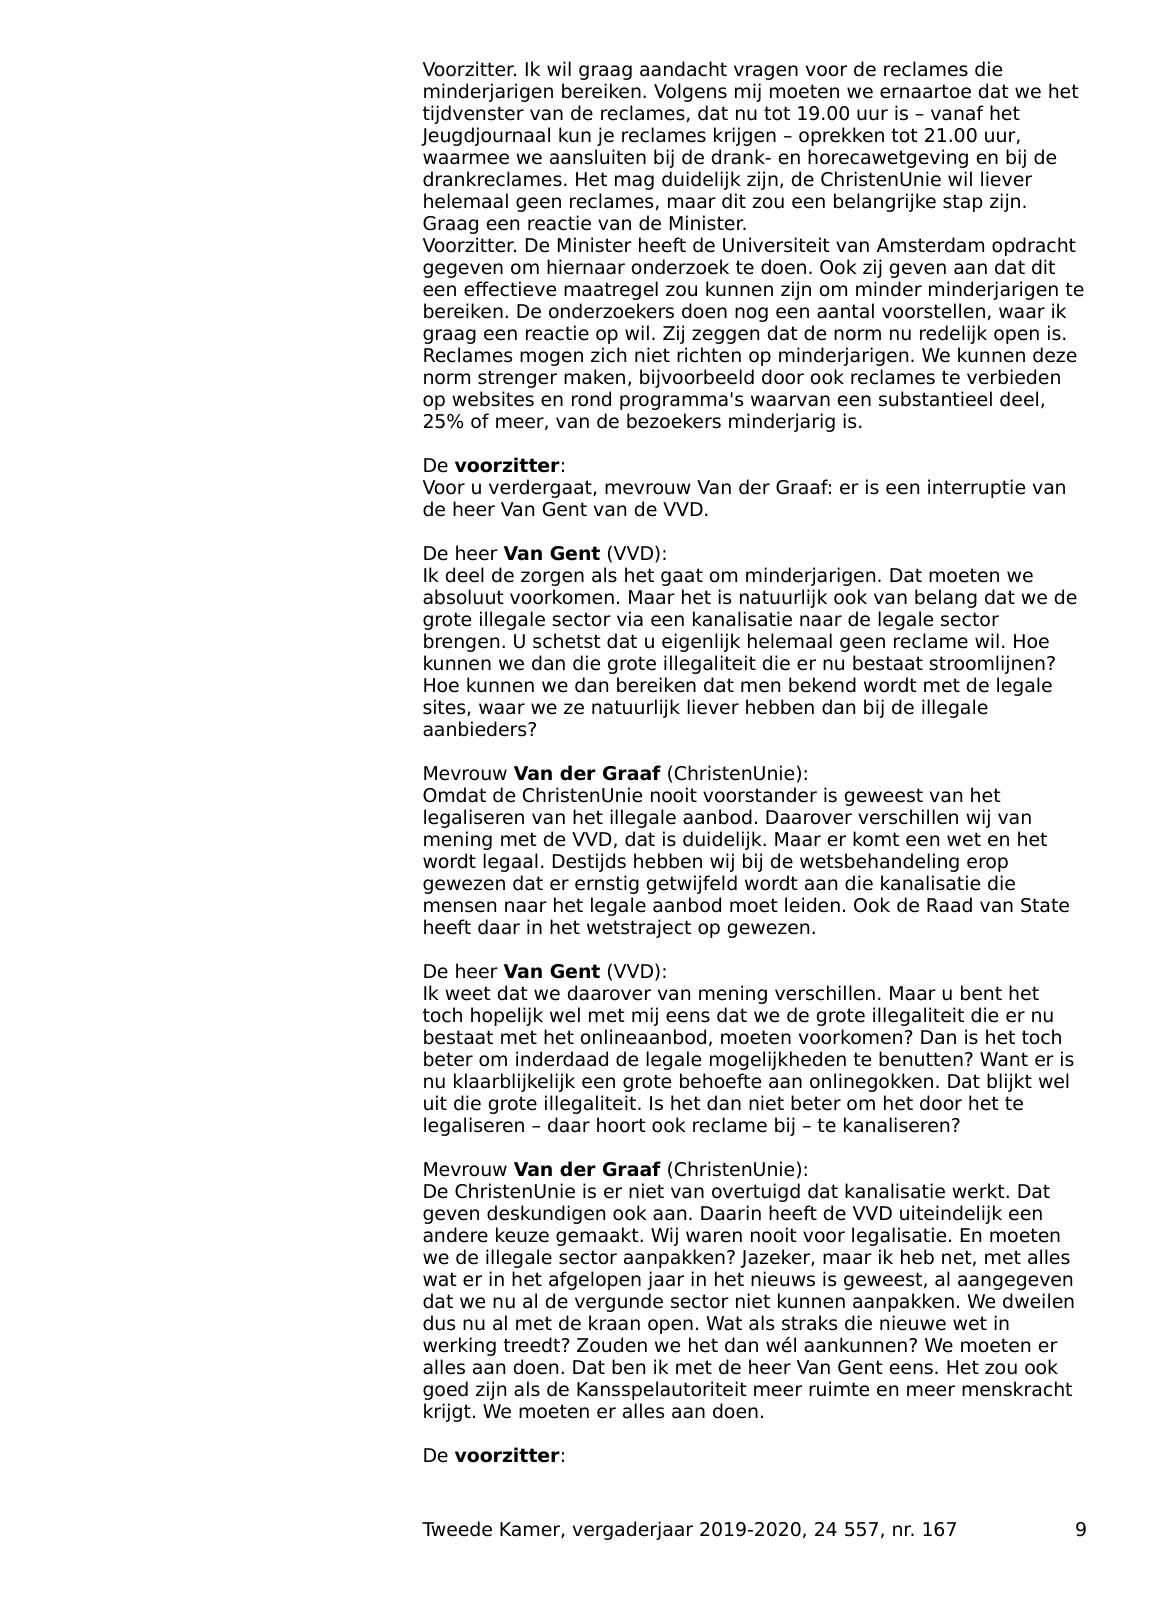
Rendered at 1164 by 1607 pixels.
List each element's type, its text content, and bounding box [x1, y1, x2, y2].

text De ChristenUnie is er niet van overtuigd dat kanalisatie werkt. Dat geven deskundigen ook aan. Daarin heeft de VVD uiteindelijk een andere keuze gemaakt. Wij waren nooit voor legalisatie. En moeten we de illegale sector aanpakken? Jazeker, maar ik heb net, met alles wat er in het afgelopen jaar in het nieuws is geweest, al aangegeven dat we nu al de vergunde sector niet kunnen aanpakken. We dweilen dus nu al met de kraan open. Wat als straks die nieuwe wet in werking treedt? Zouden we het dan wél aankunnen? We moeten er alles aan doen. Dat ben ik met de heer Van Gent eens. Het zou ook goed zijn als de Kansspelautoriteit meer ruimte en meer menskracht krijgt. We moeten er alles aan doen. [422, 1181, 1087, 1423]
text De voorzitter: [422, 455, 1087, 477]
text Ik deel de zorgen als het gaat om minderjarigen. Dat moeten we absoluut voorkomen. Maar het is natuurlijk ook van belang dat we de grote illegale sector via een kanalisatie naar de legale sector brengen. U schetst dat u eigenlijk helemaal geen reclame wil. Hoe kunnen we dan die grote illegaliteit die er nu bestaat stroomlijnen? Hoe kunnen we dan bereiken dat men bekend wordt met de legale sites, waar we ze natuurlijk liever hebben dan bij de illegale aanbieders? [422, 565, 1087, 741]
text Voorzitter. Ik wil graag aandacht vragen voor de reclames die minderjarigen bereiken. Volgens mij moeten we ernaartoe dat we het tijdvenster van de reclames, dat nu tot 19.00 uur is – vanaf het Jeugdjournaal kun je reclames krijgen – oprekken tot 21.00 uur, waarmee we aansluiten bij de drank- en horecawetgeving en bij de drankreclames. Het mag duidelijk zijn, de ChristenUnie wil liever helemaal geen reclames, maar dit zou een belangrijke stap zijn. Graag een reactie van de Minister. [422, 59, 1087, 235]
text Omdat de ChristenUnie nooit voorstander is geweest van het legaliseren van het illegale aanbod. Daarover verschillen wij van mening met de VVD, dat is duidelijk. Maar er komt een wet en het wordt legaal. Destijds hebben wij bij de wetsbehandeling erop gewezen dat er ernstig getwijfeld wordt aan die kanalisatie die mensen naar het legale aanbod moet leiden. Ook de Raad van State heeft daar in het wetstraject op gewezen. [422, 785, 1087, 939]
text Mevrouw Van der Graaf (ChristenUnie): [422, 1159, 1087, 1181]
text Ik weet dat we daarover van mening verschillen. Maar u bent het toch hopelijk wel met mij eens dat we de grote illegaliteit die er nu bestaat met het onlineaanbod, moeten voorkomen? Dan is het toch beter om inderdaad de legale mogelijkheden te benutten? Want er is nu klaarblijkelijk een grote behoefte aan onlinegokken. Dat blijkt wel uit die grote illegaliteit. Is het dan niet beter om het door het te legaliseren – daar hoort ook reclame bij – te kanaliseren? [422, 983, 1087, 1137]
text De voorzitter: [422, 1445, 1087, 1467]
text De heer Van Gent (VVD): [422, 543, 1087, 565]
text Mevrouw Van der Graaf (ChristenUnie): [422, 763, 1087, 785]
text Voor u verdergaat, mevrouw Van der Graaf: er is een interruptie van de heer Van Gent van de VVD. [422, 477, 1087, 521]
text De heer Van Gent (VVD): [422, 961, 1087, 983]
text Voorzitter. De Minister heeft de Universiteit van Amsterdam opdracht gegeven om hiernaar onderzoek te doen. Ook zij geven aan dat dit een effectieve maatregel zou kunnen zijn om minder minderjarigen te bereiken. De onderzoekers doen nog een aantal voorstellen, waar ik graag een reactie op wil. Zij zeggen dat de norm nu redelijk open is. Reclames mogen zich niet richten op minderjarigen. We kunnen deze norm strenger maken, bijvoorbeeld door ook reclames te verbieden op websites en rond programma's waarvan een substantieel deel, 25% of meer, van de bezoekers minderjarig is. [422, 235, 1087, 433]
